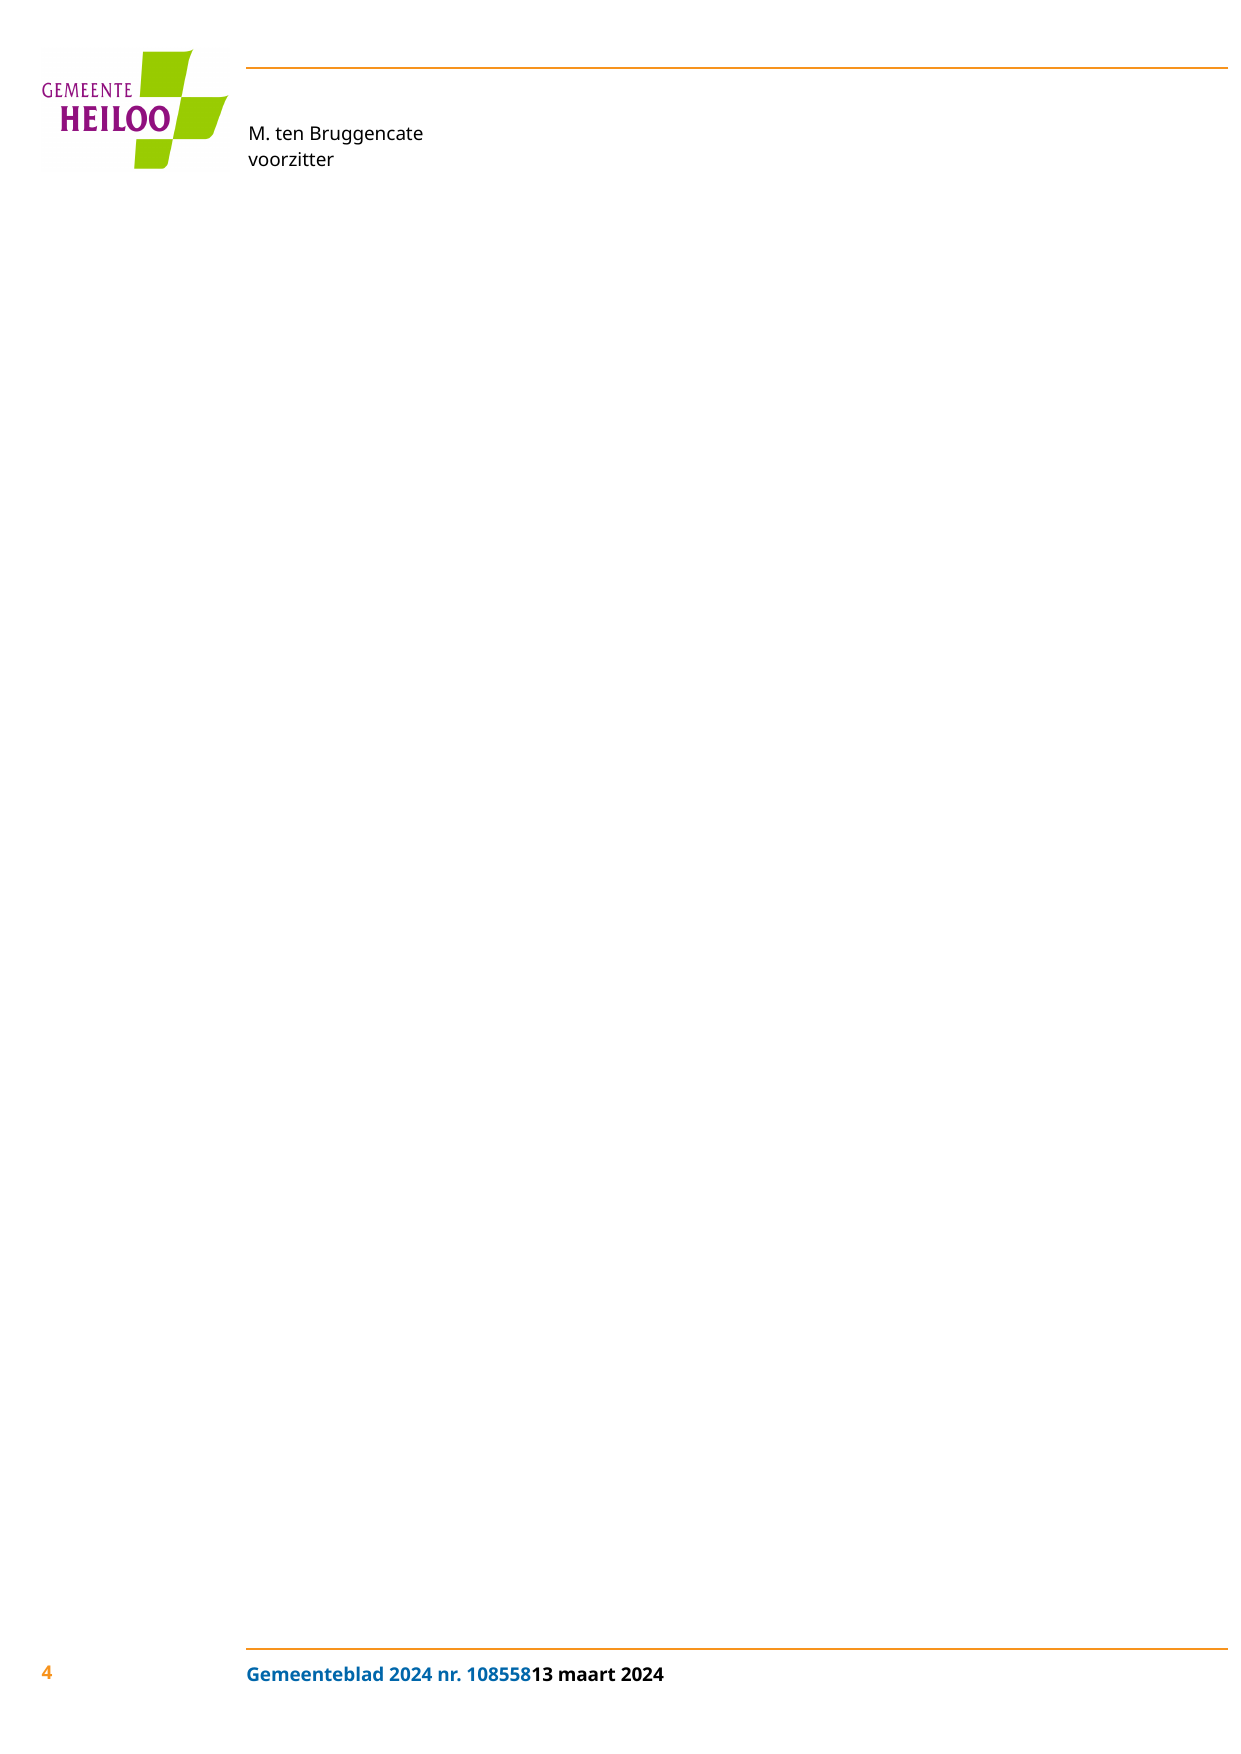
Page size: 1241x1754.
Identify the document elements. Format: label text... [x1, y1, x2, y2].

picture [41, 47, 231, 172]
text voorzitter [248, 146, 1152, 172]
text M. ten Bruggencate [248, 121, 1152, 146]
